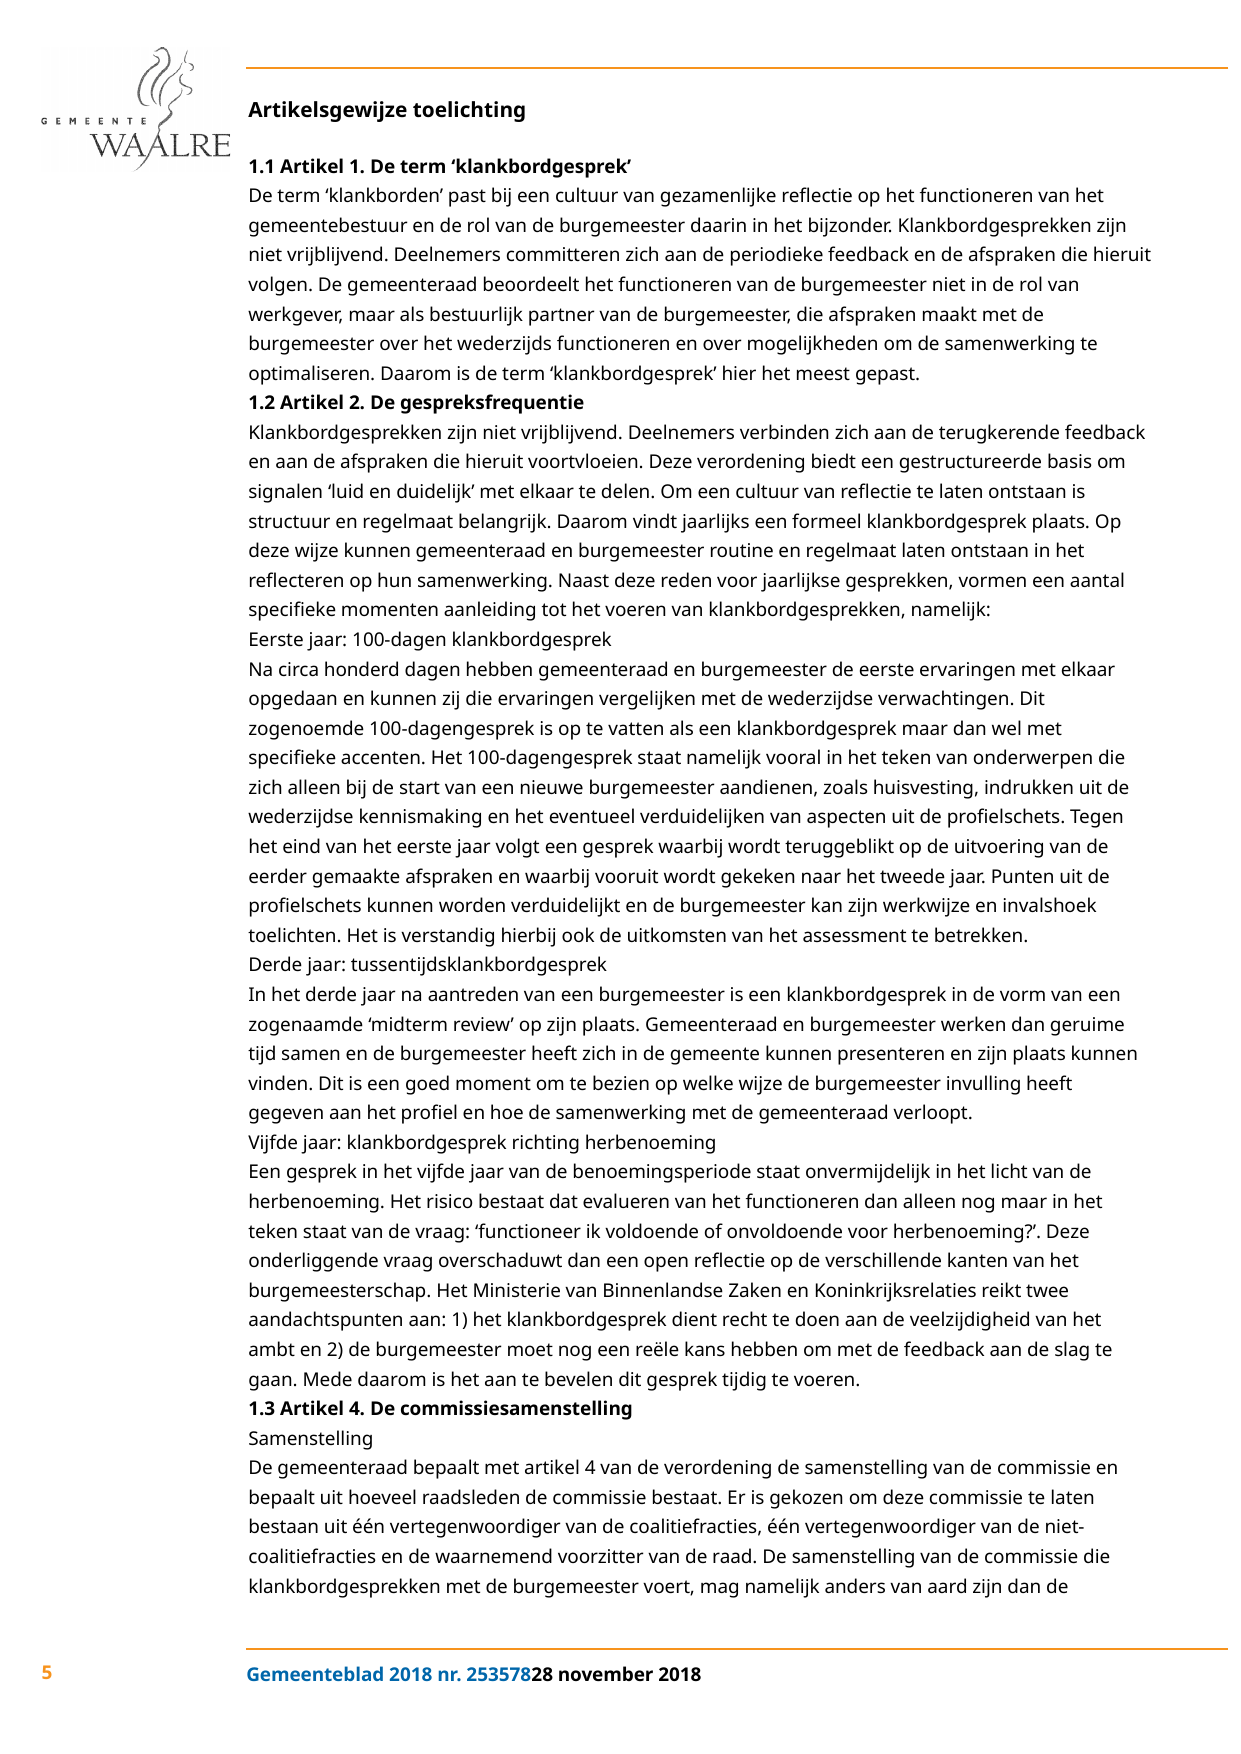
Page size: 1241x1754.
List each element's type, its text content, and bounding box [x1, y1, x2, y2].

text Een gesprek in het vijfde jaar van de benoemingsperiode staat onvermijdelijk in het licht van de herbenoeming. Het risico bestaat dat evalueren van het functioneren dan alleen nog maar in het teken staat van de vraag: ‘functioneer ik voldoende of onvoldoende voor herbenoeming?’. Deze onderliggende vraag overschaduwt dan een open reflectie op de verschillende kanten van het burgemeesterschap. Het Ministerie van Binnenlandse Zaken en Koninkrijksrelaties reikt twee aandachtspunten aan: 1) het klankbordgesprek dient recht te doen aan de veelzijdigheid van het ambt en 2) de burgemeester moet nog een reële kans hebben om met de feedback aan de slag te gaan. Mede daarom is het aan te bevelen dit gesprek tijdig te voeren. [248, 1159, 1152, 1392]
text Derde jaar: tussentijdsklankbordgesprek [248, 952, 1152, 977]
text 1.1 Artikel 1. De term ‘klankbordgesprek’ [248, 153, 1152, 179]
picture [41, 47, 231, 172]
text De gemeenteraad bepaalt met artikel 4 van de verordening de samenstelling van de commissie en bepaalt uit hoeveel raadsleden de commissie bestaat. Er is gekozen om deze commissie te laten bestaan uit één vertegenwoordiger van de coalitiefracties, één vertegenwoordiger van de niet-coalitiefracties en de waarnemend voorzitter van de raad. De samenstelling van de commissie die klankbordgesprekken met de burgemeester voert, mag namelijk anders van aard zijn dan de [248, 1454, 1152, 1599]
text 1.2 Artikel 2. De gespreksfrequentie [248, 389, 1152, 415]
text Artikelsgewijze toelichting [248, 95, 1152, 123]
text In het derde jaar na aantreden van een burgemeester is een klankbordgesprek in de vorm van een zogenaamde ‘midterm review’ op zijn plaats. Gemeenteraad en burgemeester werken dan geruime tijd samen en de burgemeester heeft zich in de gemeente kunnen presenteren en zijn plaats kunnen vinden. Dit is een goed moment om te bezien op welke wijze de burgemeester invulling heeft gegeven aan het profiel en hoe de samenwerking met de gemeenteraad verloopt. [248, 981, 1152, 1125]
text Vijfde jaar: klankbordgesprek richting herbenoeming [248, 1129, 1152, 1155]
text 1.3 Artikel 4. De commissiesamenstelling [248, 1395, 1152, 1421]
text Klankbordgesprekken zijn niet vrijblijvend. Deelnemers verbinden zich aan de terugkerende feedback en aan de afspraken die hieruit voortvloeien. Deze verordening biedt een gestructureerde basis om signalen ‘luid en duidelijk’ met elkaar te delen. Om een cultuur van reflectie te laten ontstaan is structuur en regelmaat belangrijk. Daarom vindt jaarlijks een formeel klankbordgesprek plaats. Op deze wijze kunnen gemeenteraad en burgemeester routine en regelmaat laten ontstaan in het reflecteren op hun samenwerking. Naast deze reden voor jaarlijkse gesprekken, vormen een aantal specifieke momenten aanleiding tot het voeren van klankbordgesprekken, namelijk: [248, 419, 1152, 622]
text Samenstelling [248, 1425, 1152, 1451]
text Eerste jaar: 100-dagen klankbordgesprek [248, 626, 1152, 652]
text De term ‘klankborden’ past bij een cultuur van gezamenlijke reflectie op het functioneren van het gemeentebestuur en de rol van de burgemeester daarin in het bijzonder. Klankbordgesprekken zijn niet vrijblijvend. Deelnemers committeren zich aan de periodieke feedback en de afspraken die hieruit volgen. De gemeenteraad beoordeelt het functioneren van de burgemeester niet in de rol van werkgever, maar als bestuurlijk partner van de burgemeester, die afspraken maakt met de burgemeester over het wederzijds functioneren en over mogelijkheden om de samenwerking te optimaliseren. Daarom is de term ‘klankbordgesprek’ hier het meest gepast. [248, 182, 1152, 386]
text Na circa honderd dagen hebben gemeenteraad en burgemeester de eerste ervaringen met elkaar opgedaan en kunnen zij die ervaringen vergelijken met de wederzijdse verwachtingen. Dit zogenoemde 100-dagengesprek is op te vatten als een klankbordgesprek maar dan wel met specifieke accenten. Het 100-dagengesprek staat namelijk vooral in het teken van onderwerpen die zich alleen bij de start van een nieuwe burgemeester aandienen, zoals huisvesting, indrukken uit de wederzijdse kennismaking en het eventueel verduidelijken van aspecten uit de profielschets. Tegen het eind van het eerste jaar volgt een gesprek waarbij wordt teruggeblikt op de uitvoering van de eerder gemaakte afspraken en waarbij vooruit wordt gekeken naar het tweede jaar. Punten uit de profielschets kunnen worden verduidelijkt en de burgemeester kan zijn werkwijze en invalshoek toelichten. Het is verstandig hierbij ook de uitkomsten van het assessment te betrekken. [248, 656, 1152, 948]
